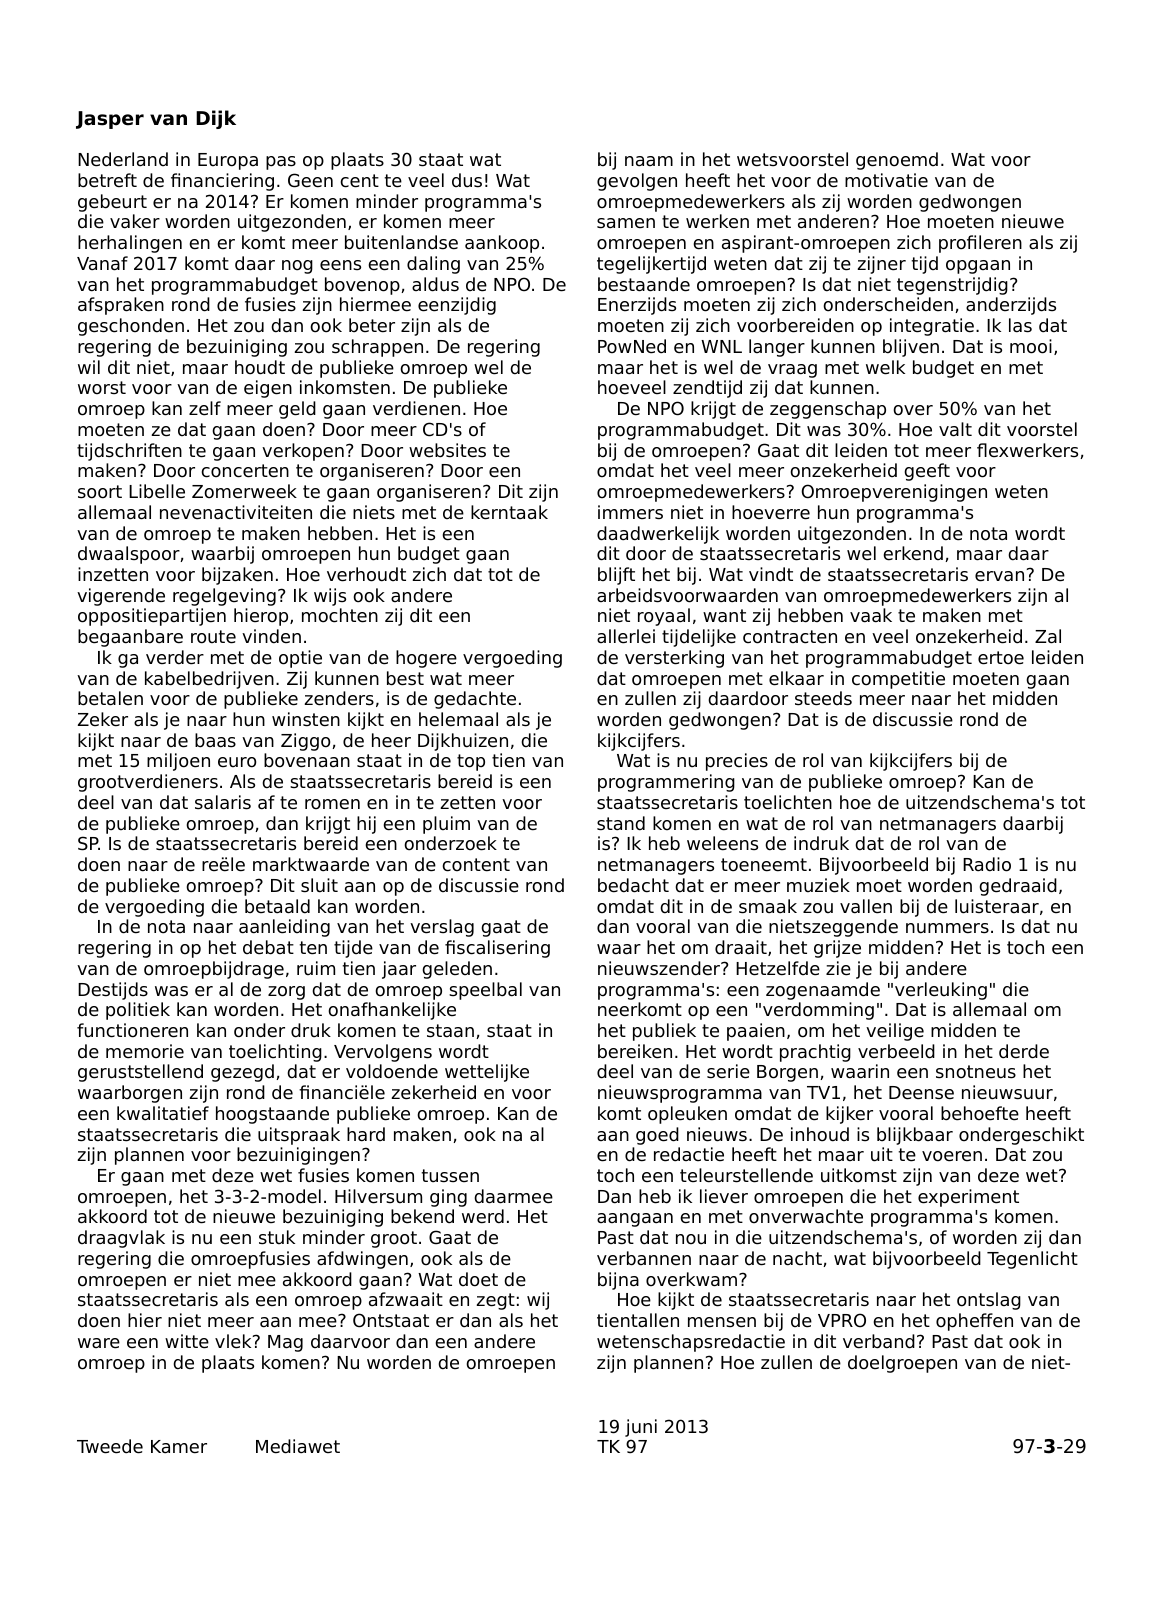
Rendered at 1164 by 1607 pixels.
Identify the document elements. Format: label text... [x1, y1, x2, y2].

text Hoe kijkt de staatssecretaris naar het ontslag van tientallen mensen bij de VPRO en het opheffen van de wetenschapsredactie in dit verband? Past dat ook in zijn plannen? Hoe zullen de doelgroepen van de niet- [596, 1290, 1087, 1373]
text De NPO krijgt de zeggenschap over 50% van het programmabudget. Dit was 30%. Hoe valt dit voorstel bij de omroepen? Gaat dit leiden tot meer flexwerkers, omdat het veel meer onzekerheid geeft voor omroepmedewerkers? Omroepverenigingen weten immers niet in hoeverre hun programma's daadwerkelijk worden uitgezonden. In de nota wordt dit door de staatssecretaris wel erkend, maar daar blijft het bij. Wat vindt de staatssecretaris ervan? De arbeidsvoorwaarden van omroepmedewerkers zijn al niet royaal, want zij hebben vaak te maken met allerlei tijdelijke contracten en veel onzekerheid. Zal de versterking van het programmabudget ertoe leiden dat omroepen met elkaar in competitie moeten gaan en zullen zij daardoor steeds meer naar het midden worden gedwongen? Dat is de discussie rond de kijkcijfers. [596, 399, 1087, 751]
text Er gaan met deze wet fusies komen tussen omroepen, het 3-3-2-model. Hilversum ging daarmee akkoord tot de nieuwe bezuiniging bekend werd. Het draagvlak is nu een stuk minder groot. Gaat de regering die omroepfusies afdwingen, ook als de omroepen er niet mee akkoord gaan? Wat doet de staatssecretaris als een omroep afzwaait en zegt: wij doen hier niet meer aan mee? Ontstaat er dan als het ware een witte vlek? Mag daarvoor dan een andere omroep in de plaats komen? Nu worden de omroepen [77, 1166, 567, 1373]
text In de nota naar aanleiding van het verslag gaat de regering in op het debat ten tijde van de fiscalisering van de omroepbijdrage, ruim tien jaar geleden. Destijds was er al de zorg dat de omroep speelbal van de politiek kan worden. Het onafhankelijke functioneren kan onder druk komen te staan, staat in de memorie van toelichting. Vervolgens wordt geruststellend gezegd, dat er voldoende wettelijke waarborgen zijn rond de financiële zekerheid en voor een kwalitatief hoogstaande publieke omroep. Kan de staatssecretaris die uitspraak hard maken, ook na al zijn plannen voor bezuinigingen? [77, 917, 567, 1166]
text Nederland in Europa pas op plaats 30 staat wat betreft de financiering. Geen cent te veel dus! Wat gebeurt er na 2014? Er komen minder programma's die vaker worden uitgezonden, er komen meer herhalingen en er komt meer buitenlandse aankoop. Vanaf 2017 komt daar nog eens een daling van 25% van het programmabudget bovenop, aldus de NPO. De afspraken rond de fusies zijn hiermee eenzijdig geschonden. Het zou dan ook beter zijn als de regering de bezuiniging zou schrappen. De regering wil dit niet, maar houdt de publieke omroep wel de worst voor van de eigen inkomsten. De publieke omroep kan zelf meer geld gaan verdienen. Hoe moeten ze dat gaan doen? Door meer CD's of tijdschriften te gaan verkopen? Door websites te maken? Door concerten te organiseren? Door een soort Libelle Zomerweek te gaan organiseren? Dit zijn allemaal nevenactiviteiten die niets met de kerntaak van de omroep te maken hebben. Het is een dwaalspoor, waarbij omroepen hun budget gaan inzetten voor bijzaken. Hoe verhoudt zich dat tot de vigerende regelgeving? Ik wijs ook andere oppositiepartijen hierop, mochten zij dit een begaanbare route vinden. [77, 150, 567, 648]
text bij naam in het wetsvoorstel genoemd. Wat voor gevolgen heeft het voor de motivatie van de omroepmedewerkers als zij worden gedwongen samen te werken met anderen? Hoe moeten nieuwe omroepen en aspirant-omroepen zich profileren als zij tegelijkertijd weten dat zij te zijner tijd opgaan in bestaande omroepen? Is dat niet tegenstrijdig? Enerzijds moeten zij zich onderscheiden, anderzijds moeten zij zich voorbereiden op integratie. Ik las dat PowNed en WNL langer kunnen blijven. Dat is mooi, maar het is wel de vraag met welk budget en met hoeveel zendtijd zij dat kunnen. [596, 150, 1087, 399]
text Ik ga verder met de optie van de hogere vergoeding van de kabelbedrijven. Zij kunnen best wat meer betalen voor de publieke zenders, is de gedachte. Zeker als je naar hun winsten kijkt en helemaal als je kijkt naar de baas van Ziggo, de heer Dijkhuizen, die met 15 miljoen euro bovenaan staat in de top tien van grootverdieners. Als de staatssecretaris bereid is een deel van dat salaris af te romen en in te zetten voor de publieke omroep, dan krijgt hij een pluim van de SP. Is de staatssecretaris bereid een onderzoek te doen naar de reële marktwaarde van de content van de publieke omroep? Dit sluit aan op de discussie rond de vergoeding die betaald kan worden. [77, 648, 567, 917]
text Wat is nu precies de rol van kijkcijfers bij de programmering van de publieke omroep? Kan de staatssecretaris toelichten hoe de uitzendschema's tot stand komen en wat de rol van netmanagers daarbij is? Ik heb weleens de indruk dat de rol van de netmanagers toeneemt. Bijvoorbeeld bij Radio 1 is nu bedacht dat er meer muziek moet worden gedraaid, omdat dit in de smaak zou vallen bij de luisteraar, en dan vooral van die nietszeggende nummers. Is dat nu waar het om draait, het grijze midden? Het is toch een nieuwszender? Hetzelfde zie je bij andere programma's: een zogenaamde "verleuking" die neerkomt op een "verdomming". Dat is allemaal om het publiek te paaien, om het veilige midden te bereiken. Het wordt prachtig verbeeld in het derde deel van de serie Borgen, waarin een snotneus het nieuwsprogramma van TV1, het Deense nieuwsuur, komt opleuken omdat de kijker vooral behoefte heeft aan goed nieuws. De inhoud is blijkbaar ondergeschikt en de redactie heeft het maar uit te voeren. Dat zou toch een teleurstellende uitkomst zijn van deze wet? Dan heb ik liever omroepen die het experiment aangaan en met onverwachte programma's komen. Past dat nou in die uitzendschema's, of worden zij dan verbannen naar de nacht, wat bijvoorbeeld Tegenlicht bijna overkwam? [596, 751, 1087, 1290]
